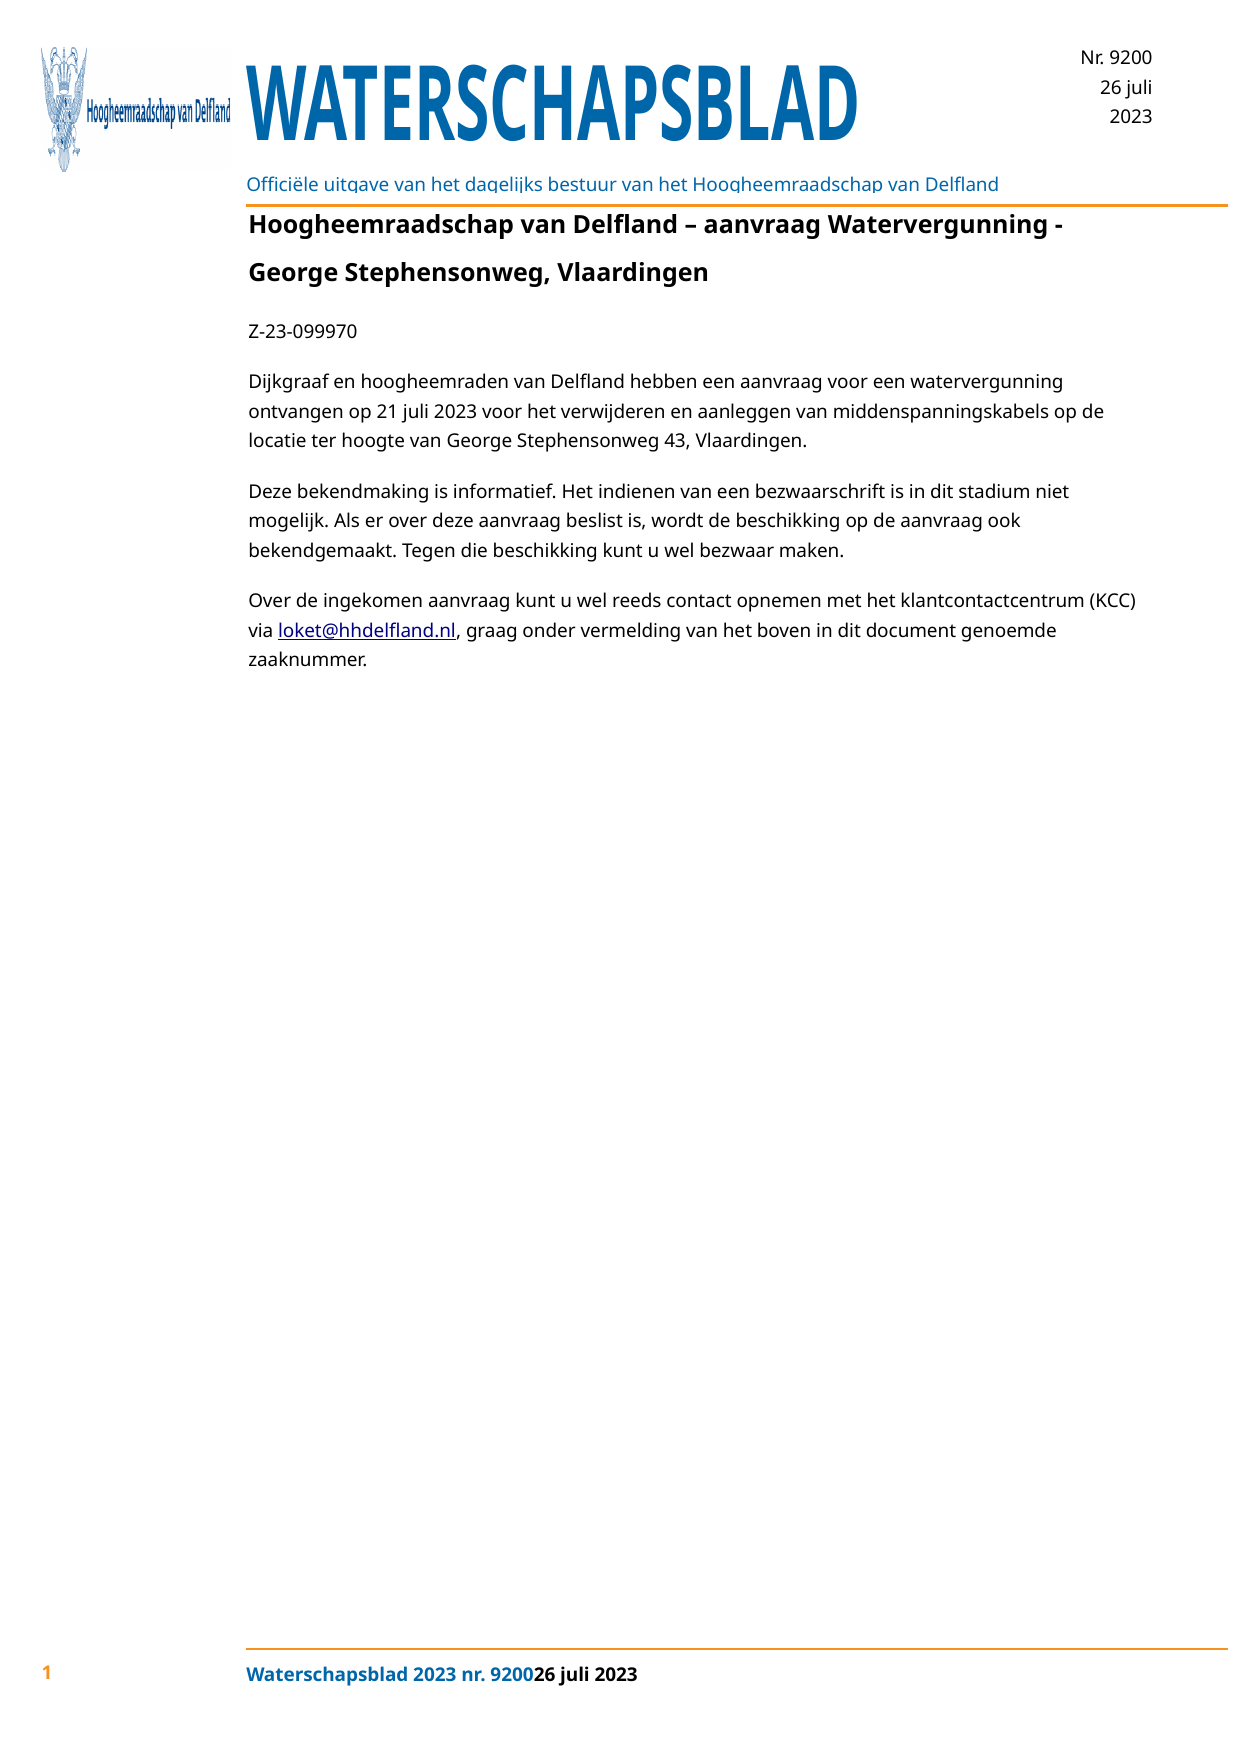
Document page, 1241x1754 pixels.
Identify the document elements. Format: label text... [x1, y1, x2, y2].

text Z-23-099970 [248, 318, 1152, 344]
text Hoogheemraadschap van Delfland – aanvraag Watervergunning - George Stephensonweg, Vlaardingen [248, 207, 1152, 288]
picture [41, 47, 231, 172]
text Over de ingekomen aanvraag kunt u wel reeds contact opnemen met het klantcontactcentrum (KCC) via loket@hhdelfland.nl, graag onder vermelding van het boven in dit document genoemde zaaknummer. [248, 587, 1152, 672]
text Deze bekendmaking is informatief. Het indienen van een bezwaarschrift is in dit stadium niet mogelijk. Als er over deze aanvraag beslist is, wordt de beschikking op de aanvraag ook bekendgemaakt. Tegen die beschikking kunt u wel bezwaar maken. [248, 478, 1152, 563]
text Dijkgraaf en hoogheemraden van Delfland hebben een aanvraag voor een watervergunning ontvangen op 21 juli 2023 voor het verwijderen en aanleggen van middenspanningskabels op de locatie ter hoogte van George Stephensonweg 43, Vlaardingen. [248, 368, 1152, 453]
